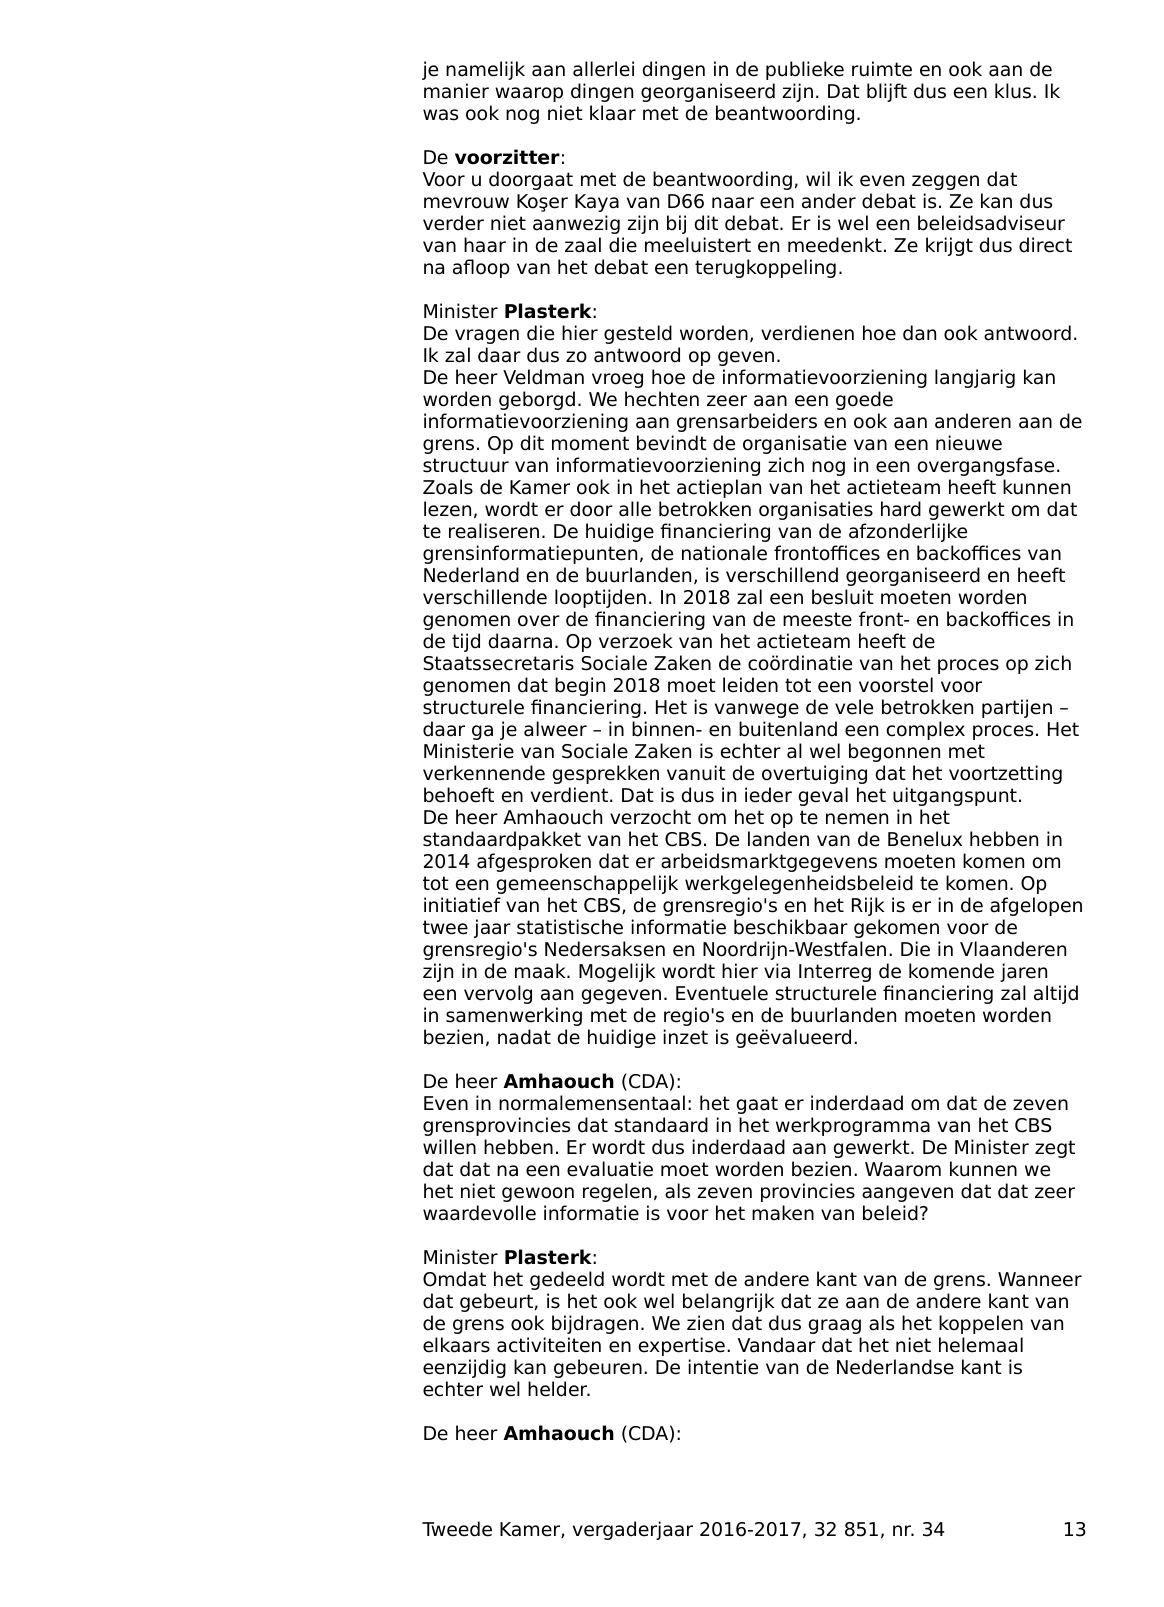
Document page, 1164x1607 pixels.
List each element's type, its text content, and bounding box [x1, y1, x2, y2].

text De heer Amhaouch verzocht om het op te nemen in het standaardpakket van het CBS. De landen van de Benelux hebben in 2014 afgesproken dat er arbeidsmarktgegevens moeten komen om tot een gemeenschappelijk werkgelegenheidsbeleid te komen. Op initiatief van het CBS, de grensregio's en het Rijk is er in de afgelopen twee jaar statistische informatie beschikbaar gekomen voor de grensregio's Nedersaksen en Noordrijn-Westfalen. Die in Vlaanderen zijn in de maak. Mogelijk wordt hier via Interreg de komende jaren een vervolg aan gegeven. Eventuele structurele financiering zal altijd in samenwerking met de regio's en de buurlanden moeten worden bezien, nadat de huidige inzet is geëvalueerd. [422, 807, 1087, 1048]
text Omdat het gedeeld wordt met de andere kant van de grens. Wanneer dat gebeurt, is het ook wel belangrijk dat ze aan de andere kant van de grens ook bijdragen. We zien dat dus graag als het koppelen van elkaars activiteiten en expertise. Vandaar dat het niet helemaal eenzijdig kan gebeuren. De intentie van de Nederlandse kant is echter wel helder. [422, 1269, 1087, 1401]
text Voor u doorgaat met de beantwoording, wil ik even zeggen dat mevrouw Koşer Kaya van D66 naar een ander debat is. Ze kan dus verder niet aanwezig zijn bij dit debat. Er is wel een beleidsadviseur van haar in de zaal die meeluistert en meedenkt. Ze krijgt dus direct na afloop van het debat een terugkoppeling. [422, 169, 1087, 279]
text je namelijk aan allerlei dingen in de publieke ruimte en ook aan de manier waarop dingen georganiseerd zijn. Dat blijft dus een klus. Ik was ook nog niet klaar met de beantwoording. [422, 59, 1087, 125]
text Minister Plasterk: [422, 1247, 1087, 1269]
text De heer Amhaouch (CDA): [422, 1071, 1087, 1093]
text Minister Plasterk: [422, 301, 1087, 323]
text De vragen die hier gesteld worden, verdienen hoe dan ook antwoord. Ik zal daar dus zo antwoord op geven. [422, 323, 1087, 367]
text De voorzitter: [422, 147, 1087, 169]
text De heer Veldman vroeg hoe de informatievoorziening langjarig kan worden geborgd. We hechten zeer aan een goede informatievoorziening aan grensarbeiders en ook aan anderen aan de grens. Op dit moment bevindt de organisatie van een nieuwe structuur van informatievoorziening zich nog in een overgangsfase. Zoals de Kamer ook in het actieplan van het actieteam heeft kunnen lezen, wordt er door alle betrokken organisaties hard gewerkt om dat te realiseren. De huidige financiering van de afzonderlijke grensinformatiepunten, de nationale frontoffices en backoffices van Nederland en de buurlanden, is verschillend georganiseerd en heeft verschillende looptijden. In 2018 zal een besluit moeten worden genomen over de financiering van de meeste front- en backoffices in de tijd daarna. Op verzoek van het actieteam heeft de Staatssecretaris Sociale Zaken de coördinatie van het proces op zich genomen dat begin 2018 moet leiden tot een voorstel voor structurele financiering. Het is vanwege de vele betrokken partijen – daar ga je alweer – in binnen- en buitenland een complex proces. Het Ministerie van Sociale Zaken is echter al wel begonnen met verkennende gesprekken vanuit de overtuiging dat het voortzetting behoeft en verdient. Dat is dus in ieder geval het uitgangspunt. [422, 367, 1087, 807]
text De heer Amhaouch (CDA): [422, 1423, 1087, 1445]
text Even in normalemensentaal: het gaat er inderdaad om dat de zeven grensprovincies dat standaard in het werkprogramma van het CBS willen hebben. Er wordt dus inderdaad aan gewerkt. De Minister zegt dat dat na een evaluatie moet worden bezien. Waarom kunnen we het niet gewoon regelen, als zeven provincies aangeven dat dat zeer waardevolle informatie is voor het maken van beleid? [422, 1093, 1087, 1224]
